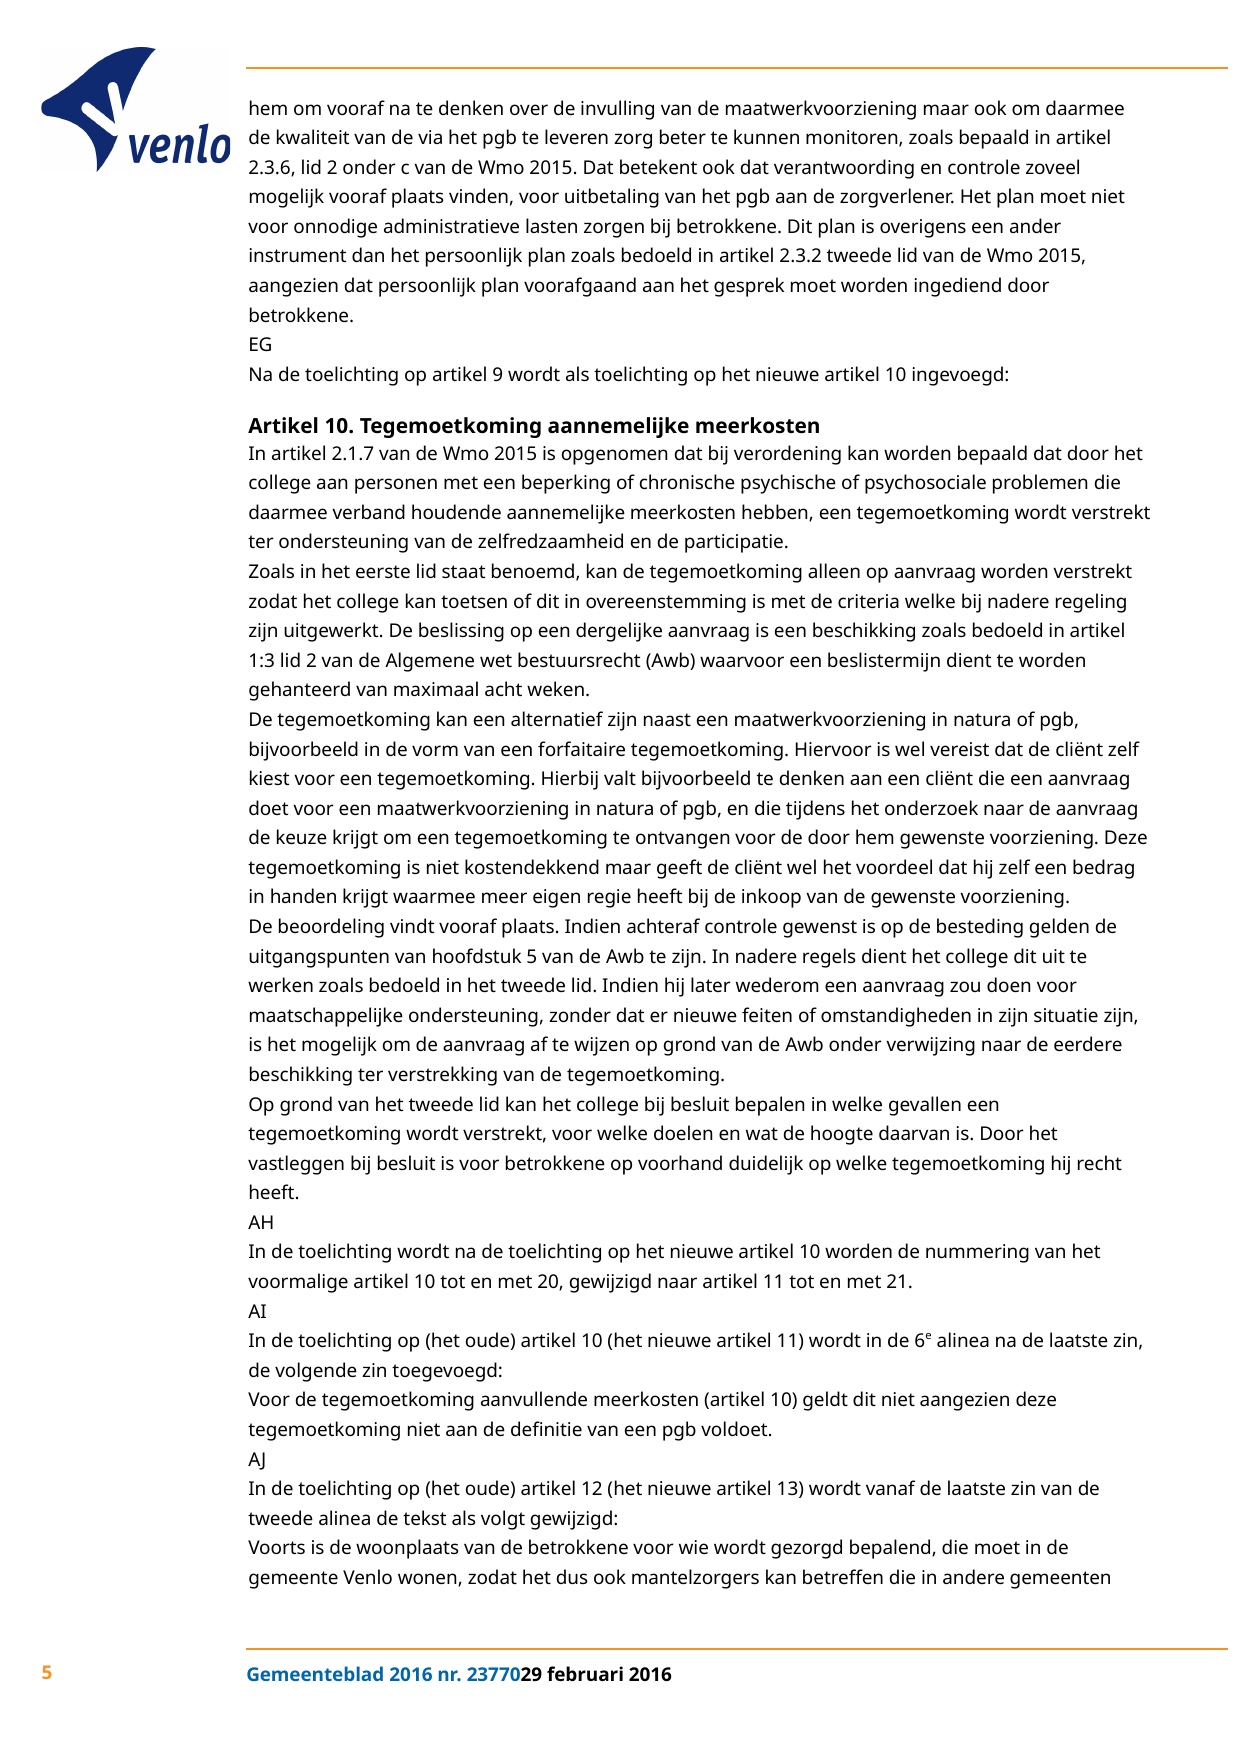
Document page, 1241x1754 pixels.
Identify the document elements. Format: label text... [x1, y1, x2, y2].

text In de toelichting wordt na de toelichting op het nieuwe artikel 10 worden de nummering van het voormalige artikel 10 tot en met 20, gewijzigd naar artikel 11 tot en met 21. [248, 1239, 1152, 1294]
text EG [248, 331, 1152, 357]
text De tegemoetkoming kan een alternatief zijn naast een maatwerkvoorziening in natura of pgb, bijvoorbeeld in de vorm van een forfaitaire tegemoetkoming. Hiervoor is wel vereist dat de cliënt zelf kiest voor een tegemoetkoming. Hierbij valt bijvoorbeeld te denken aan een cliënt die een aanvraag doet voor een maatwerkvoorziening in natura of pgb, en die tijdens het onderzoek naar de aanvraag de keuze krijgt om een tegemoetkoming te ontvangen voor de door hem gewenste voorziening. Deze tegemoetkoming is niet kostendekkend maar geeft de cliënt wel het voordeel dat hij zelf een bedrag in handen krijgt waarmee meer eigen regie heeft bij de inkoop van de gewenste voorziening. [248, 706, 1152, 909]
text Artikel 10. Tegemoetkoming aannemelijke meerkosten [248, 411, 1152, 440]
text Voor de tegemoetkoming aanvullende meerkosten (artikel 10) geldt dit niet aangezien deze tegemoetkoming niet aan de definitie van een pgb voldoet. [248, 1387, 1152, 1442]
text In de toelichting op (het oude) artikel 10 (het nieuwe artikel 11) wordt in de 6e alinea na de laatste zin, de volgende zin toegevoegd: [248, 1327, 1152, 1383]
text hem om vooraf na te denken over de invulling van de maatwerkvoorziening maar ook om daarmee de kwaliteit van de via het pgb te leveren zorg beter te kunnen monitoren, zoals bepaald in artikel 2.3.6, lid 2 onder c van de Wmo 2015. Dat betekent ook dat verantwoording en controle zoveel mogelijk vooraf plaats vinden, voor uitbetaling van het pgb aan de zorgverlener. Het plan moet niet voor onnodige administratieve lasten zorgen bij betrokkene. Dit plan is overigens een ander instrument dan het persoonlijk plan zoals bedoeld in artikel 2.3.2 tweede lid van de Wmo 2015, aangezien dat persoonlijk plan voorafgaand aan het gesprek moet worden ingediend door betrokkene. [248, 95, 1152, 328]
text In de toelichting op (het oude) artikel 12 (het nieuwe artikel 13) wordt vanaf de laatste zin van de tweede alinea de tekst als volgt gewijzigd: [248, 1475, 1152, 1531]
text Na de toelichting op artikel 9 wordt als toelichting op het nieuwe artikel 10 ingevoegd: [248, 361, 1152, 387]
text Op grond van het tweede lid kan het college bij besluit bepalen in welke gevallen een tegemoetkoming wordt verstrekt, voor welke doelen en wat de hoogte daarvan is. Door het vastleggen bij besluit is voor betrokkene op voorhand duidelijk op welke tegemoetkoming hij recht heeft. [248, 1091, 1152, 1205]
text AH [248, 1209, 1152, 1235]
text Voorts is de woonplaats van de betrokkene voor wie wordt gezorgd bepalend, die moet in de gemeente Venlo wonen, zodat het dus ook mantelzorgers kan betreffen die in andere gemeenten [248, 1534, 1152, 1590]
text De beoordeling vindt vooraf plaats. Indien achteraf controle gewenst is op de besteding gelden de uitgangspunten van hoofdstuk 5 van de Awb te zijn. In nadere regels dient het college dit uit te werken zoals bedoeld in het tweede lid. Indien hij later wederom een aanvraag zou doen voor maatschappelijke ondersteuning, zonder dat er nieuwe feiten of omstandigheden in zijn situatie zijn, is het mogelijk om de aanvraag af te wijzen op grond van de Awb onder verwijzing naar de eerdere beschikking ter verstrekking van de tegemoetkoming. [248, 913, 1152, 1087]
text Zoals in het eerste lid staat benoemd, kan de tegemoetkoming alleen op aanvraag worden verstrekt zodat het college kan toetsen of dit in overeenstemming is met de criteria welke bij nadere regeling zijn uitgewerkt. De beslissing op een dergelijke aanvraag is een beschikking zoals bedoeld in artikel 1:3 lid 2 van de Algemene wet bestuursrecht (Awb) waarvoor een beslistermijn dient te worden gehanteerd van maximaal acht weken. [248, 558, 1152, 702]
text AI [248, 1298, 1152, 1323]
text In artikel 2.1.7 van de Wmo 2015 is opgenomen dat bij verordening kan worden bepaald dat door het college aan personen met een beperking of chronische psychische of psychosociale problemen die daarmee verband houdende aannemelijke meerkosten hebben, een tegemoetkoming wordt verstrekt ter ondersteuning van de zelfredzaamheid en de participatie. [248, 440, 1152, 554]
picture [41, 47, 231, 172]
text AJ [248, 1446, 1152, 1471]
